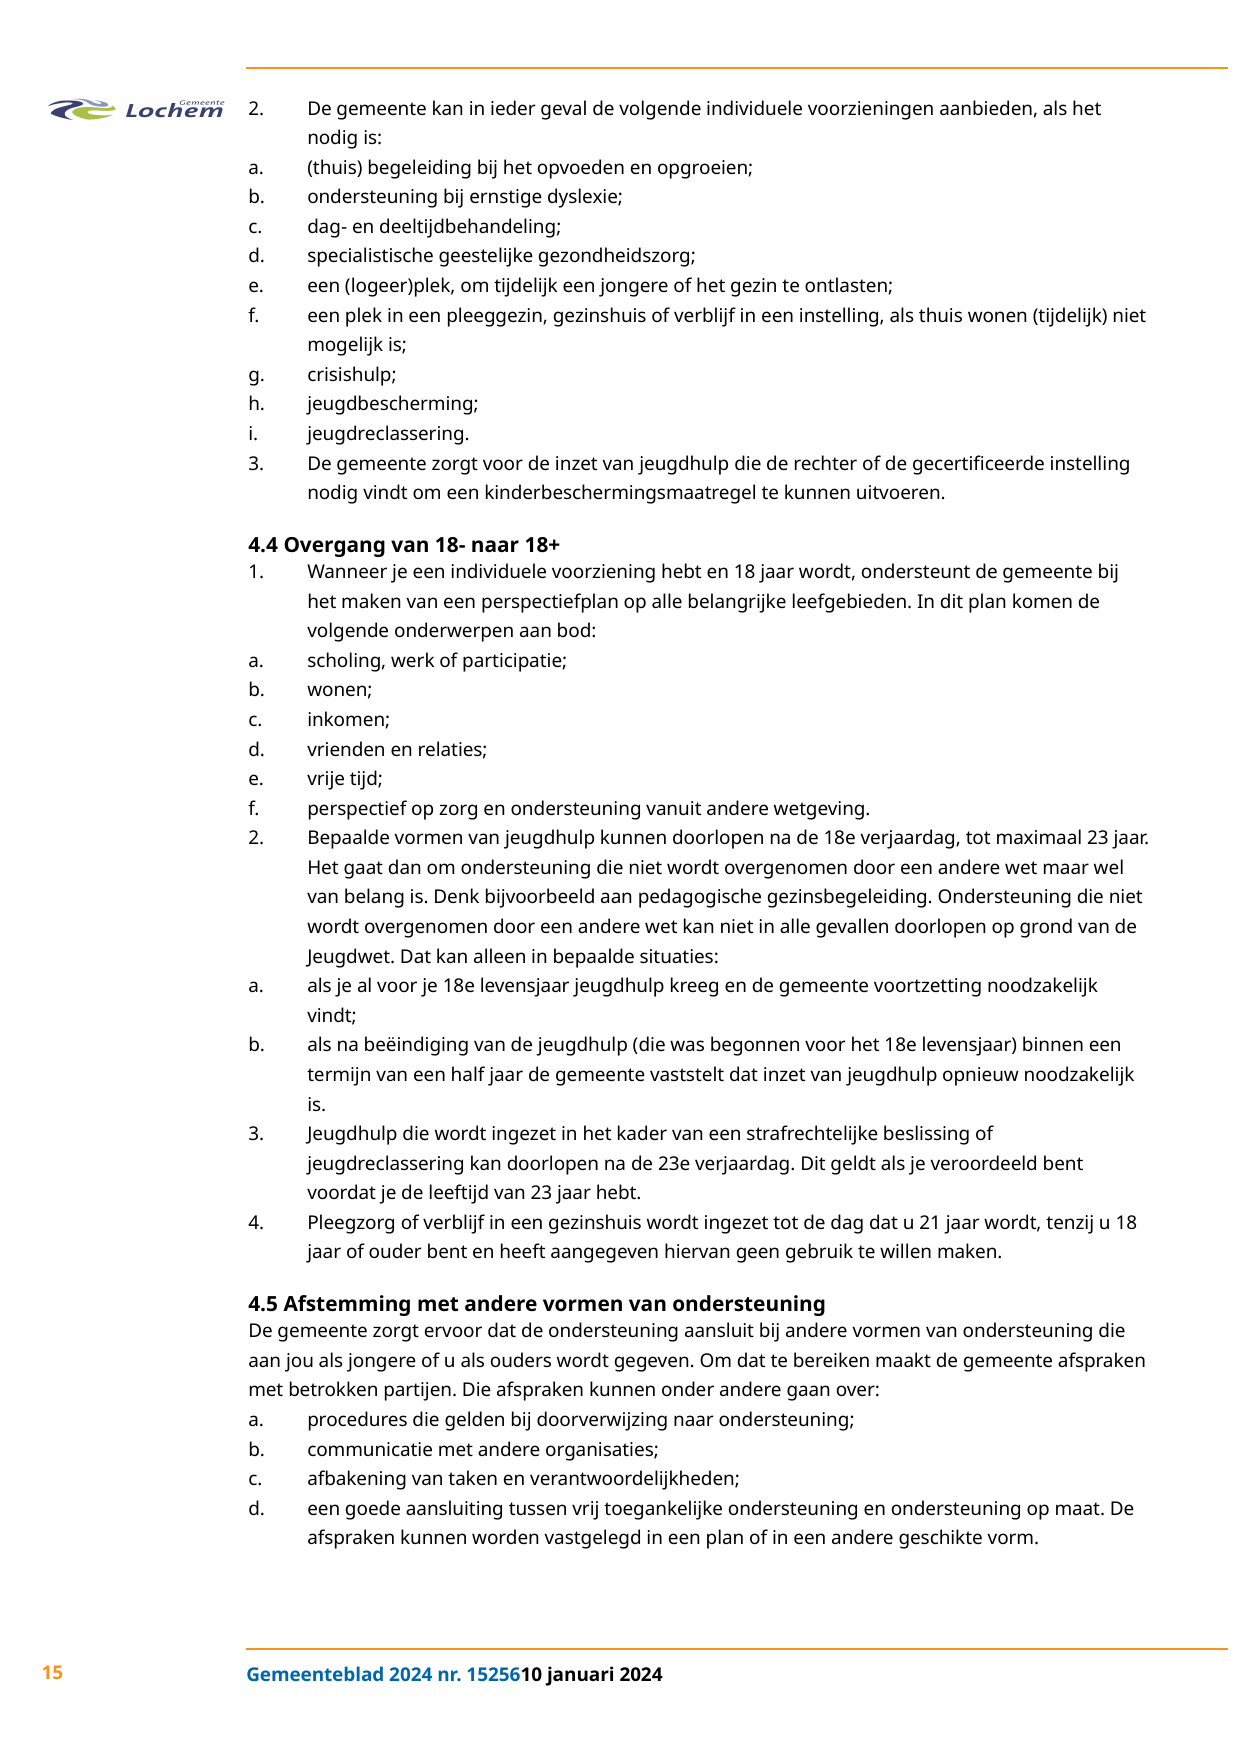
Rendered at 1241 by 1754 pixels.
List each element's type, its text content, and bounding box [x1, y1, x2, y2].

list Jeugdhulp die wordt ingezet in het kader van een strafrechtelijke beslissing of jeugdreclassering kan doorlopen na de 23e verjaardag. Dit geldt als je veroordeeld bent voordat je de leeftijd van 23 jaar hebt. [248, 1120, 1152, 1205]
list dag- en deeltijdbehandeling; [248, 213, 1152, 239]
list specialistische geestelijke gezondheidszorg; [248, 243, 1152, 268]
list jeugdreclassering. [248, 420, 1152, 446]
list crisishulp; [248, 361, 1152, 387]
list Pleegzorg of verblijf in een gezinshuis wordt ingezet tot de dag dat u 21 jaar wordt, tenzij u 18 jaar of ouder bent en heeft aangegeven hiervan geen gebruik te willen maken. [248, 1209, 1152, 1264]
text 4.5 Afstemming met andere vormen van ondersteuning [248, 1289, 1152, 1317]
text 4.4 Overgang van 18- naar 18+ [248, 530, 1152, 558]
list wonen; [248, 677, 1152, 702]
text De gemeente zorgt ervoor dat de ondersteuning aansluit bij andere vormen van ondersteuning die aan jou als jongere of u als ouders wordt gegeven. Om dat te bereiken maakt de gemeente afspraken met betrokken partijen. Die afspraken kunnen onder andere gaan over: [248, 1317, 1152, 1402]
list vrije tijd; [248, 765, 1152, 791]
list inkomen; [248, 706, 1152, 732]
list jeugdbescherming; [248, 391, 1152, 416]
list (thuis) begeleiding bij het opvoeden en opgroeien; [248, 154, 1152, 180]
list Bepaalde vormen van jeugdhulp kunnen doorlopen na de 18e verjaardag, tot maximaal 23 jaar. Het gaat dan om ondersteuning die niet wordt overgenomen door een andere wet maar wel van belang is. Denk bijvoorbeeld aan pedagogische gezinsbegeleiding. Ondersteuning die niet wordt overgenomen door een andere wet kan niet in alle gevallen doorlopen op grond van de Jeugdwet. Dat kan alleen in bepaalde situaties: [248, 824, 1152, 968]
picture [41, 47, 231, 172]
list Wanneer je een individuele voorziening hebt en 18 jaar wordt, ondersteunt de gemeente bij het maken van een perspectiefplan op alle belangrijke leefgebieden. In dit plan komen de volgende onderwerpen aan bod: [248, 558, 1152, 643]
list vrienden en relaties; [248, 736, 1152, 761]
list De gemeente zorgt voor de inzet van jeugdhulp die de rechter of de gecertificeerde instelling nodig vindt om een kinderbeschermingsmaatregel te kunnen uitvoeren. [248, 450, 1152, 505]
list afbakening van taken en verantwoordelijkheden; [248, 1465, 1152, 1491]
list als na beëindiging van de jeugdhulp (die was begonnen voor het 18e levensjaar) binnen een termijn van een half jaar de gemeente vaststelt dat inzet van jeugdhulp opnieuw noodzakelijk is. [248, 1032, 1152, 1116]
list een plek in een pleeggezin, gezinshuis of verblijf in een instelling, als thuis wonen (tijdelijk) niet mogelijk is; [248, 302, 1152, 357]
list ondersteuning bij ernstige dyslexie; [248, 183, 1152, 209]
list als je al voor je 18e levensjaar jeugdhulp kreeg en de gemeente voortzetting noodzakelijk vindt; [248, 972, 1152, 1028]
list communicatie met andere organisaties; [248, 1436, 1152, 1462]
list een goede aansluiting tussen vrij toegankelijke ondersteuning en ondersteuning op maat. De afspraken kunnen worden vastgelegd in een plan of in een andere geschikte vorm. [248, 1495, 1152, 1550]
list scholing, werk of participatie; [248, 647, 1152, 673]
list procedures die gelden bij doorverwijzing naar ondersteuning; [248, 1406, 1152, 1432]
list perspectief op zorg en ondersteuning vanuit andere wetgeving. [248, 795, 1152, 821]
list De gemeente kan in ieder geval de volgende individuele voorzieningen aanbieden, als het nodig is: [248, 95, 1152, 150]
list een (logeer)plek, om tijdelijk een jongere of het gezin te ontlasten; [248, 272, 1152, 298]
